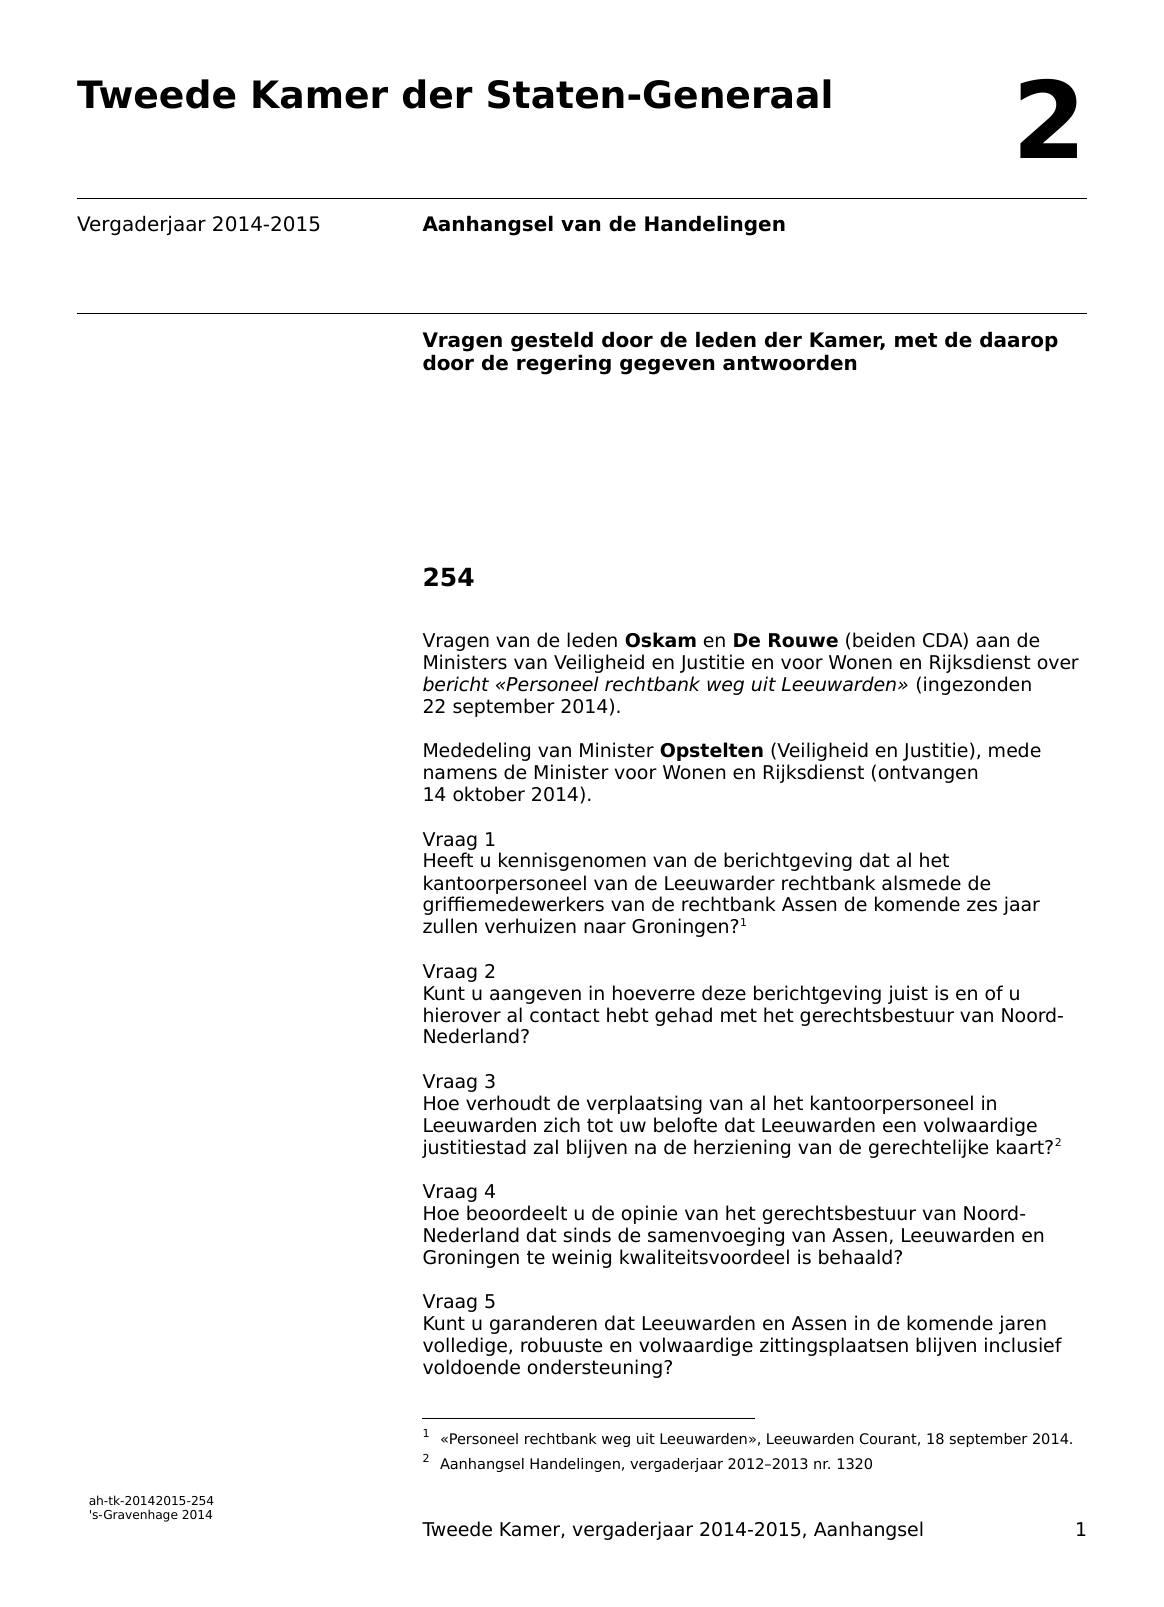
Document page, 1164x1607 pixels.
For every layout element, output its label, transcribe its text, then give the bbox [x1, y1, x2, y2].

text Kunt u garanderen dat Leeuwarden en Assen in de komende jaren volledige, robuuste en volwaardige zittingsplaatsen blijven inclusief voldoende ondersteuning? [422, 1313, 1087, 1379]
text Mededeling van Minister Opstelten (Veiligheid en Justitie), mede namens de Minister voor Wonen en Rijksdienst (ontvangen 14 oktober 2014). [422, 740, 1087, 806]
text Vraag 3 [422, 1071, 1087, 1093]
text Vraag 1 [422, 828, 1087, 850]
text 254 [422, 563, 1087, 592]
text Kunt u aangeven in hoeverre deze berichtgeving juist is en of u hierover al contact hebt gehad met het gerechtsbestuur van Noord-Nederland? [422, 982, 1087, 1048]
text Vraag 4 [422, 1181, 1087, 1203]
table_cell Aanhangsel van de Handelingen [422, 199, 1087, 313]
text Aanhangsel Handelingen, vergaderjaar 2012–2013 nr. 1320 [422, 1452, 1087, 1474]
table_cell Vragen gesteld door de leden der Kamer, met de daarop door de regering gegeven antwoorden [422, 314, 1087, 375]
text Vraag 2 [422, 961, 1087, 982]
table_header Tweede Kamer der Staten-Generaal [77, 59, 886, 198]
text ah-tk-20142015-254 [88, 1494, 323, 1508]
text «Personeel rechtbank weg uit Leeuwarden», Leeuwarden Courant, 18 september 2014. [422, 1427, 1087, 1449]
text Hoe verhoudt de verplaatsing van al het kantoorpersoneel in Leeuwarden zich tot uw belofte dat Leeuwarden een volwaardige justitiestad zal blijven na de herziening van de gerechtelijke kaart? [422, 1093, 1087, 1158]
table_cell [77, 314, 422, 375]
text Heeft u kennisgenomen van de berichtgeving dat al het kantoorpersoneel van de Leeuwarder rechtbank alsmede de griffiemedewerkers van de rechtbank Assen de komende zes jaar zullen verhuizen naar Groningen? [422, 850, 1087, 938]
table_header 2 [886, 59, 1087, 198]
text 's-Gravenhage 2014 [88, 1508, 323, 1522]
text Hoe beoordeelt u de opinie van het gerechtsbestuur van Noord-Nederland dat sinds de samenvoeging van Assen, Leeuwarden en Groningen te weinig kwaliteitsvoordeel is behaald? [422, 1203, 1087, 1269]
text Vraag 5 [422, 1291, 1087, 1313]
table_cell Vergaderjaar 2014-2015 [77, 199, 422, 313]
text Vragen van de leden Oskam en De Rouwe (beiden CDA) aan de Ministers van Veiligheid en Justitie en voor Wonen en Rijksdienst over bericht «Personeel rechtbank weg uit Leeuwarden» (ingezonden 22 september 2014). [422, 630, 1087, 718]
